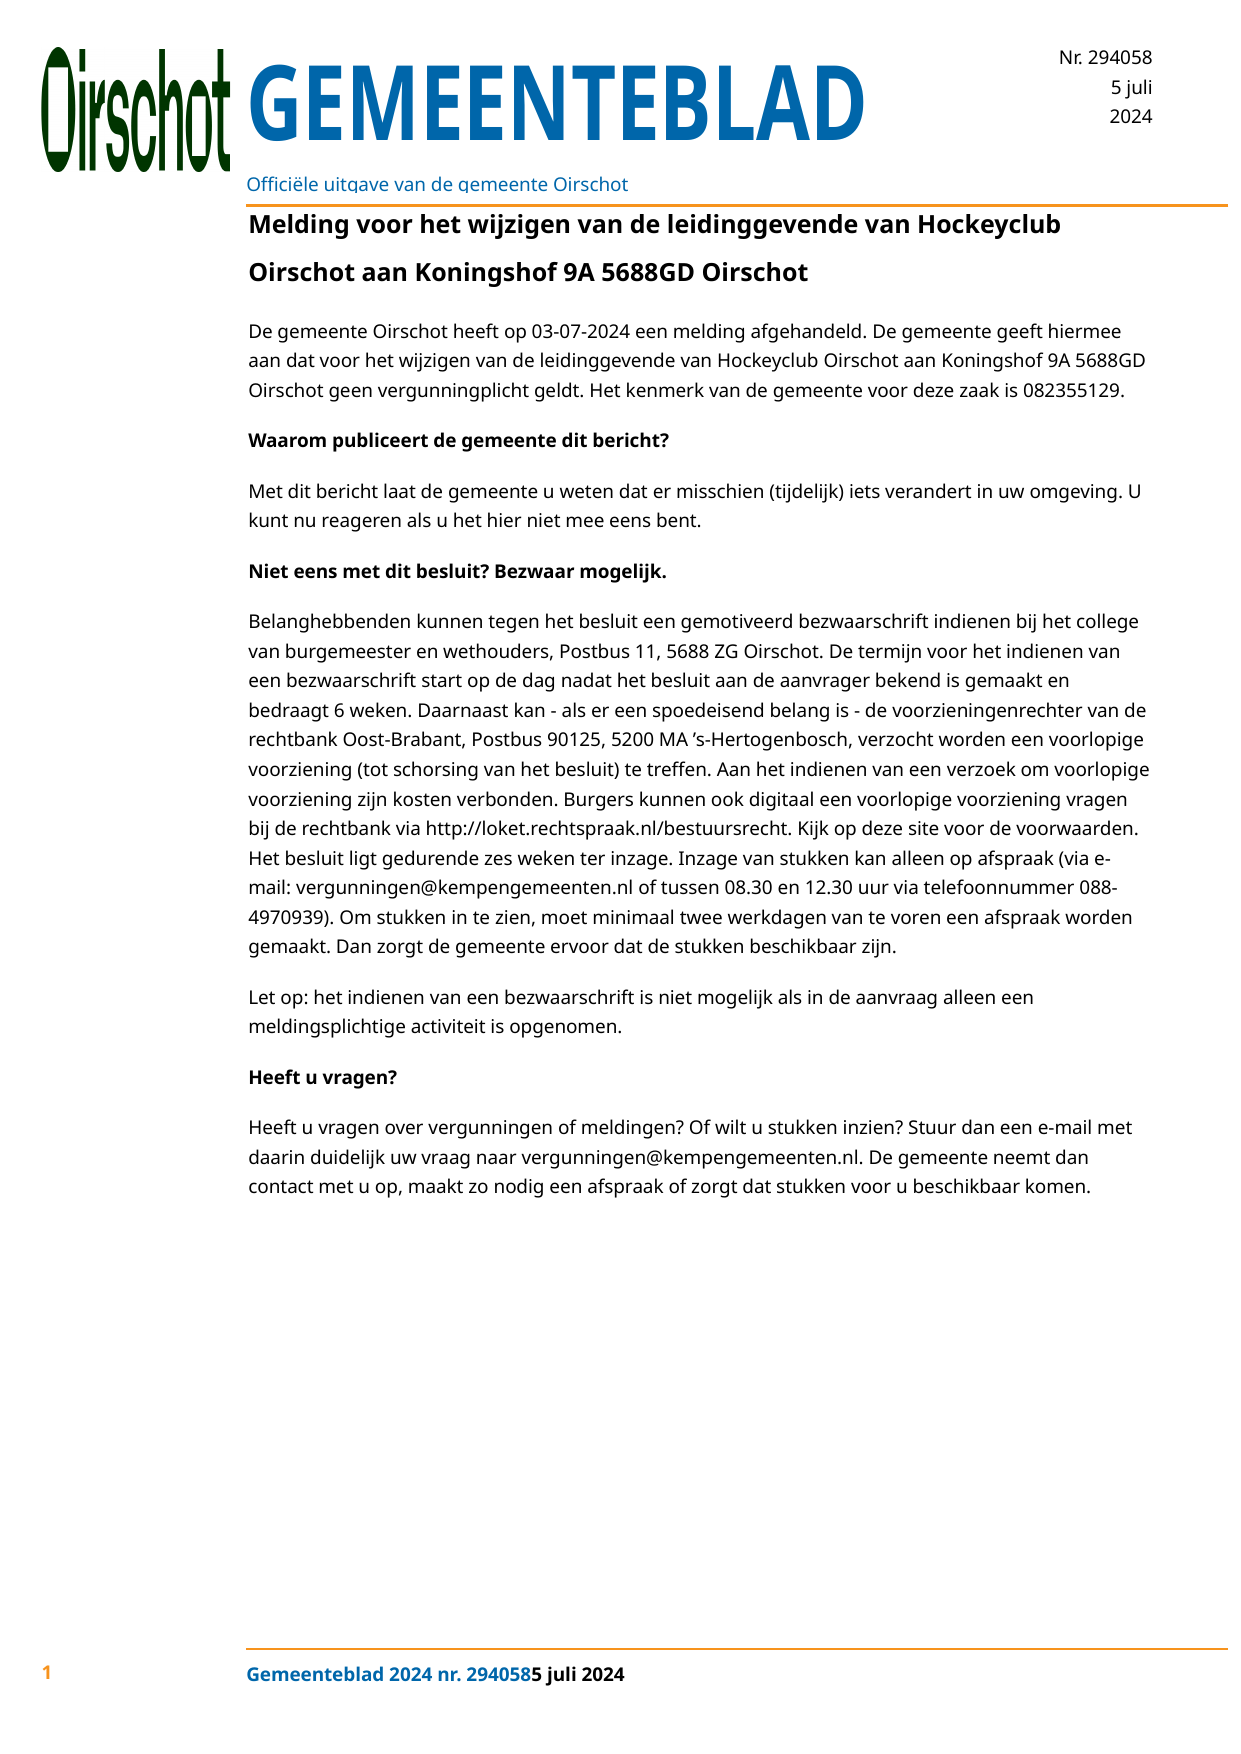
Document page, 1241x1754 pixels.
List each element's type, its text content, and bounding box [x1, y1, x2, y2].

text Waarom publiceert de gemeente dit bericht? [248, 427, 1152, 453]
text Met dit bericht laat de gemeente u weten dat er misschien (tijdelijk) iets verandert in uw omgeving. U kunt nu reageren als u het hier niet mee eens bent. [248, 478, 1152, 533]
text Melding voor het wijzigen van de leidinggevende van Hockeyclub Oirschot aan Koningshof 9A 5688GD Oirschot [248, 207, 1152, 288]
text Heeft u vragen over vergunningen of meldingen? Of wilt u stukken inzien? Stuur dan een e-mail met daarin duidelijk uw vraag naar vergunningen@kempengemeenten.nl. De gemeente neemt dan contact met u op, maakt zo nodig een afspraak of zorgt dat stukken voor u beschikbaar komen. [248, 1114, 1152, 1199]
text Let op: het indienen van een bezwaarschrift is niet mogelijk als in de aanvraag alleen een meldingsplichtige activiteit is opgenomen. [248, 984, 1152, 1039]
text Belanghebbenden kunnen tegen het besluit een gemotiveerd bezwaarschrift indienen bij het college van burgemeester en wethouders, Postbus 11, 5688 ZG Oirschot. De termijn voor het indienen van een bezwaarschrift start op de dag nadat het besluit aan de aanvrager bekend is gemaakt en bedraagt 6 weken. Daarnaast kan - als er een spoedeisend belang is - de voorzieningenrechter van de rechtbank Oost-Brabant, Postbus 90125, 5200 MA ’s-Hertogenbosch, verzocht worden een voorlopige voorziening (tot schorsing van het besluit) te treffen. Aan het indienen van een verzoek om voorlopige voorziening zijn kosten verbonden. Burgers kunnen ook digitaal een voorlopige voorziening vragen bij de rechtbank via http://loket.rechtspraak.nl/bestuursrecht. Kijk op deze site voor de voorwaarden. Het besluit ligt gedurende zes weken ter inzage. Inzage van stukken kan alleen op afspraak (via e-mail: vergunningen@kempengemeenten.nl of tussen 08.30 en 12.30 uur via telefoonnummer 088-4970939). Om stukken in te zien, moet minimaal twee werkdagen van te voren een afspraak worden gemaakt. Dan zorgt de gemeente ervoor dat de stukken beschikbaar zijn. [248, 608, 1152, 959]
text Niet eens met dit besluit? Bezwaar mogelijk. [248, 558, 1152, 584]
text Heeft u vragen? [248, 1064, 1152, 1090]
picture [41, 47, 231, 172]
text De gemeente Oirschot heeft op 03-07-2024 een melding afgehandeld. De gemeente geeft hiermee aan dat voor het wijzigen van de leidinggevende van Hockeyclub Oirschot aan Koningshof 9A 5688GD Oirschot geen vergunningplicht geldt. Het kenmerk van de gemeente voor deze zaak is 082355129. [248, 318, 1152, 403]
